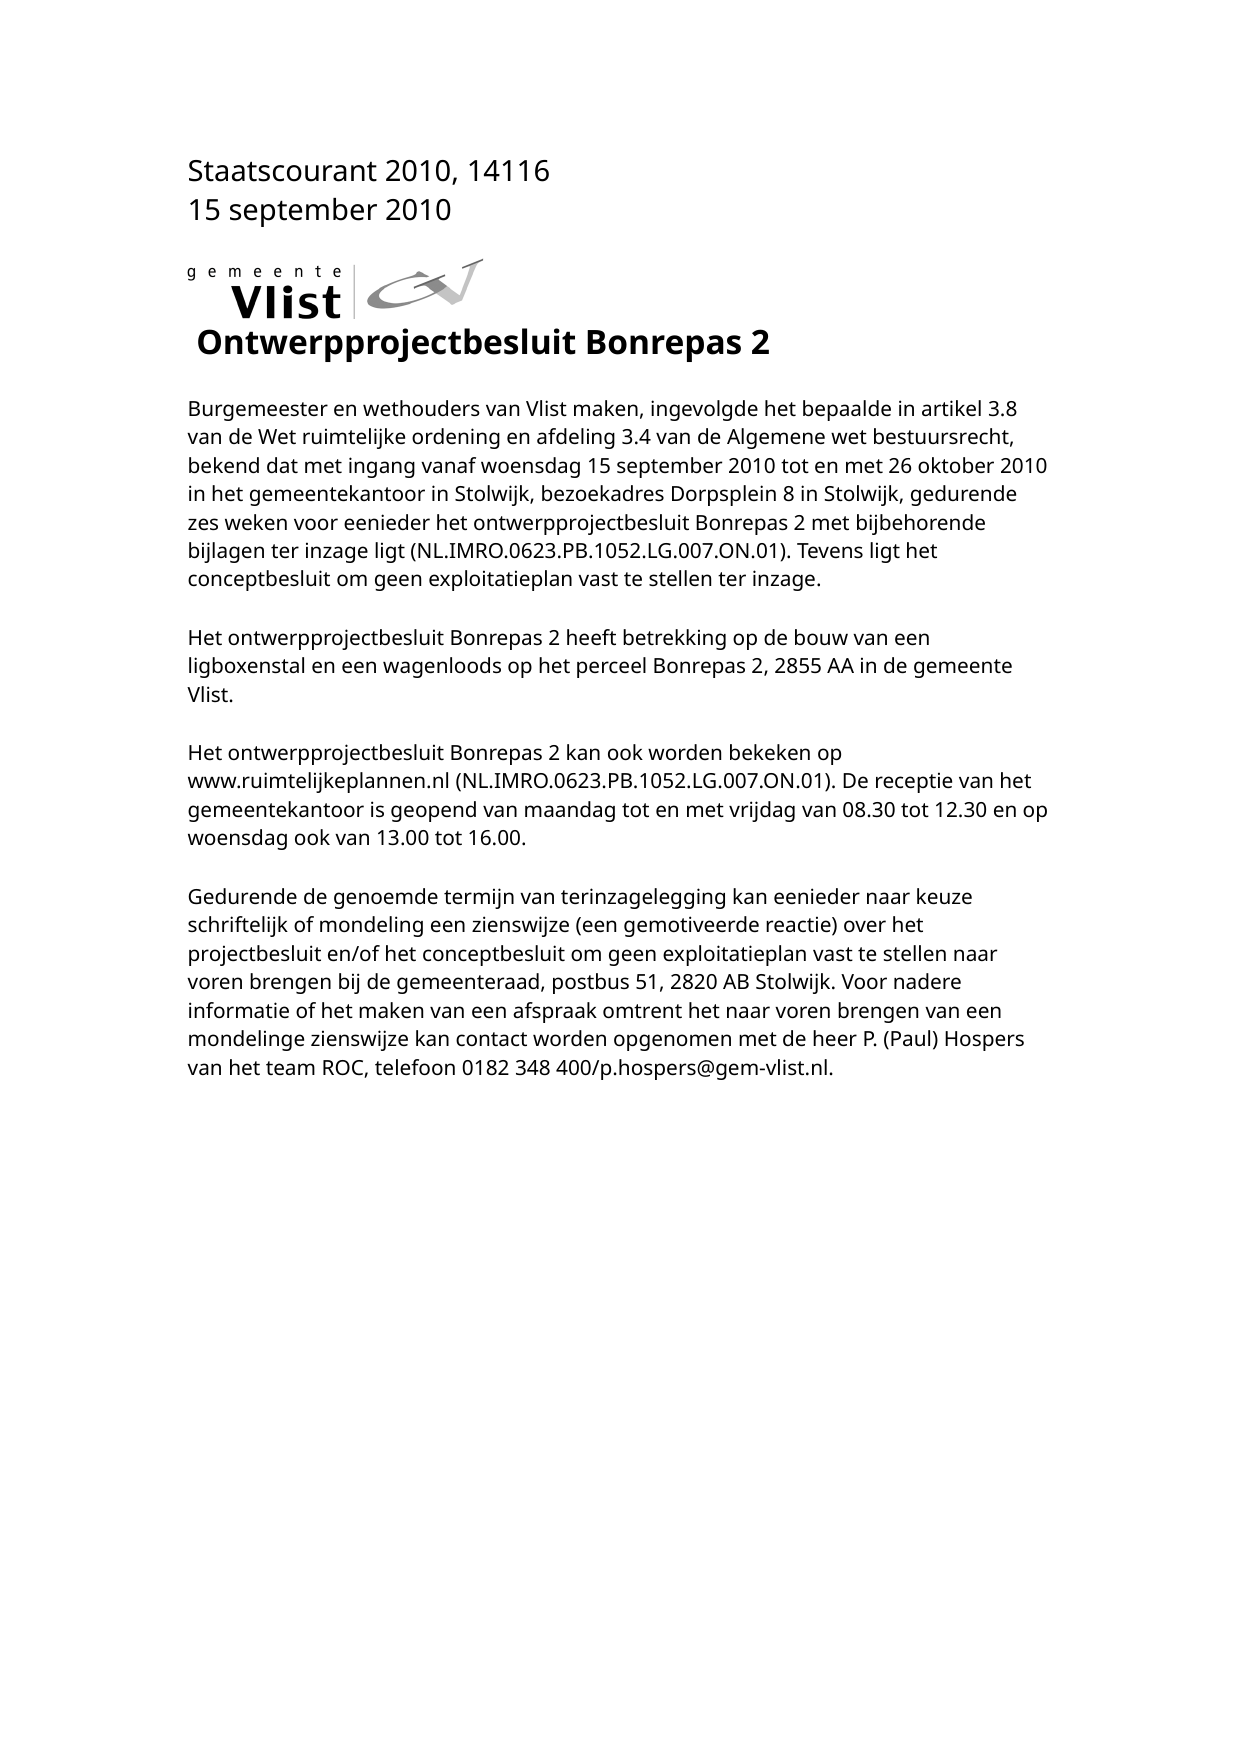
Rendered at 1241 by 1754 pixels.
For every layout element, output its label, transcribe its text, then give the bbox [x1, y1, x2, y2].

text Gedurende de genoemde termijn van terinzagelegging kan eenieder naar keuze schriftelijk of mondeling een zienswijze (een gemotiveerde reactie) over het projectbesluit en/of het conceptbesluit om geen exploitatieplan vast te stellen naar voren brengen bij de gemeenteraad, postbus 51, 2820 AB Stolwijk. Voor nadere informatie of het maken van een afspraak omtrent het naar voren brengen van een mondelinge zienswijze kan contact worden opgenomen met de heer P. (Paul) Hospers van het team ROC, telefoon 0182 348 400/p.hospers@gem-vlist.nl. [187, 882, 1053, 1081]
text Het ontwerpprojectbesluit Bonrepas 2 heeft betrekking op de bouw van een ligboxenstal en een wagenloods op het perceel Bonrepas 2, 2855 AA in de gemeente Vlist. [187, 623, 1053, 708]
text 15 september 2010 [187, 190, 1053, 229]
text Staatscourant 2010, 14116 [187, 150, 1053, 190]
text Burgemeester en wethouders van Vlist maken, ingevolgde het bepaalde in artikel 3.8 van de Wet ruimtelijke ordening en afdeling 3.4 van de Algemene wet bestuursrecht, bekend dat met ingang vanaf woensdag 15 september 2010 tot en met 26 oktober 2010 in het gemeentekantoor in Stolwijk, bezoekadres Dorpsplein 8 in Stolwijk, gedurende zes weken voor eenieder het ontwerpprojectbesluit Bonrepas 2 met bijbehorende bijlagen ter inzage ligt (NL.IMRO.0623.PB.1052.LG.007.ON.01). Tevens ligt het conceptbesluit om geen exploitatieplan vast te stellen ter inzage. [187, 394, 1053, 593]
picture [187, 258, 484, 319]
text Het ontwerpprojectbesluit Bonrepas 2 kan ook worden bekeken op www.ruimtelijkeplannen.nl (NL.IMRO.0623.PB.1052.LG.007.ON.01). De receptie van het gemeentekantoor is geopend van maandag tot en met vrijdag van 08.30 tot 12.30 en op woensdag ook van 13.00 tot 16.00. [187, 738, 1053, 852]
subtitle Ontwerpprojectbesluit Bonrepas 2 [187, 271, 1053, 364]
